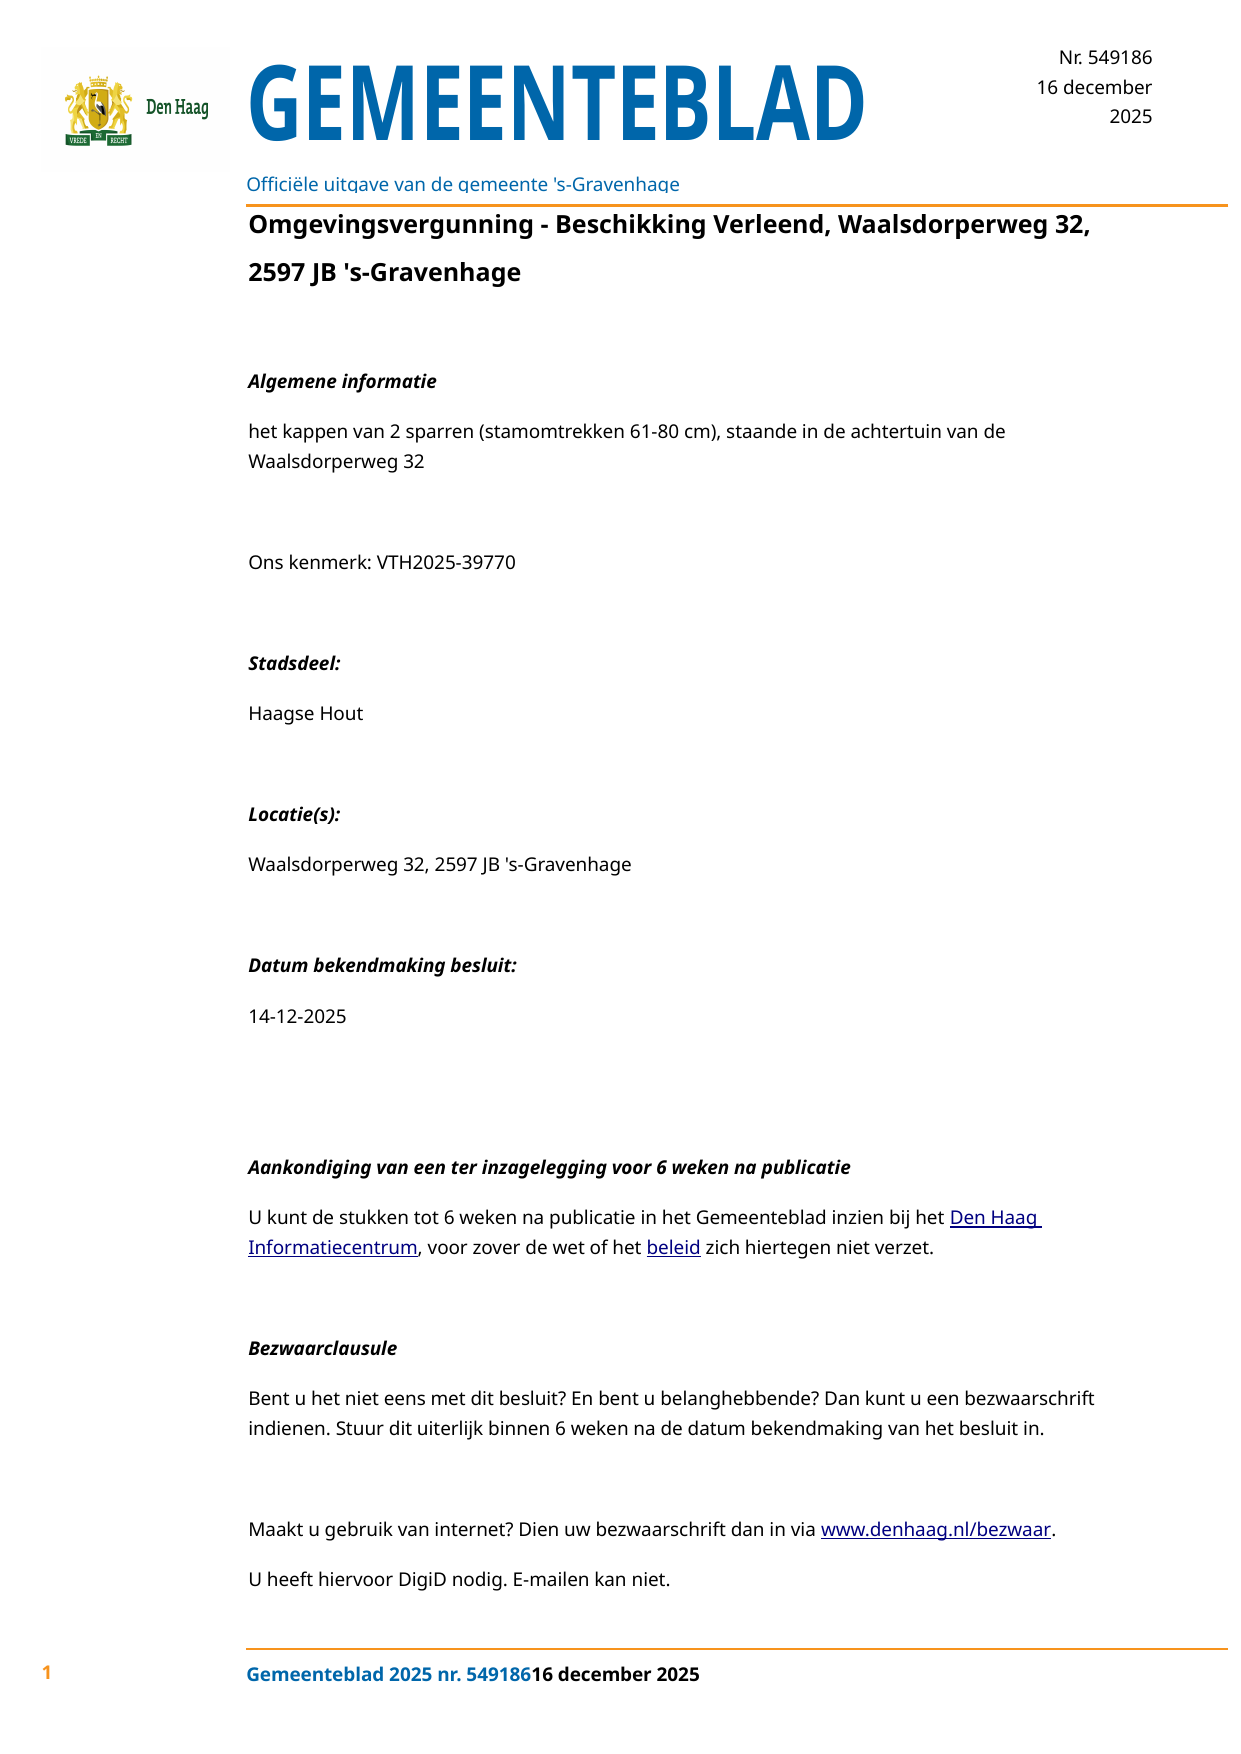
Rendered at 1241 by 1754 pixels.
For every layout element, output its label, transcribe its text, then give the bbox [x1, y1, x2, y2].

picture [41, 47, 231, 172]
text Haagse Hout [248, 700, 1152, 726]
text Locatie(s): [248, 801, 1152, 827]
text het kappen van 2 sparren (stamomtrekken 61-80 cm), staande in de achtertuin van de Waalsdorperweg 32 [248, 419, 1152, 474]
text Aankondiging van een ter inzagelegging voor 6 weken na publicatie [248, 1154, 1152, 1180]
text 14-12-2025 [248, 1003, 1152, 1029]
text Waalsdorperweg 32, 2597 JB 's-Gravenhage [248, 852, 1152, 877]
text Omgevingsvergunning - Beschikking Verleend, Waalsdorperweg 32, 2597 JB 's-Gravenhage [248, 207, 1152, 288]
text U heeft hiervoor DigiD nodig. E-mailen kan niet. [248, 1566, 1152, 1592]
text Ons kenmerk: VTH2025-39770 [248, 549, 1152, 575]
text Datum bekendmaking besluit: [248, 952, 1152, 978]
text Algemene informatie [248, 368, 1152, 394]
text U kunt de stukken tot 6 weken na publicatie in het Gemeenteblad inzien bij het Den Haag Informatiecentrum, voor zover de wet of het beleid zich hiertegen niet verzet. [248, 1204, 1152, 1260]
text Maakt u gebruik van internet? Dien uw bezwaarschrift dan in via www.denhaag.nl/bezwaar. [248, 1516, 1152, 1542]
text Bent u het niet eens met dit besluit? En bent u belanghebbende? Dan kunt u een bezwaarschrift indienen. Stuur dit uiterlijk binnen 6 weken na de datum bekendmaking van het besluit in. [248, 1385, 1152, 1441]
text Bezwaarclausule [248, 1335, 1152, 1361]
text Stadsdeel: [248, 650, 1152, 676]
